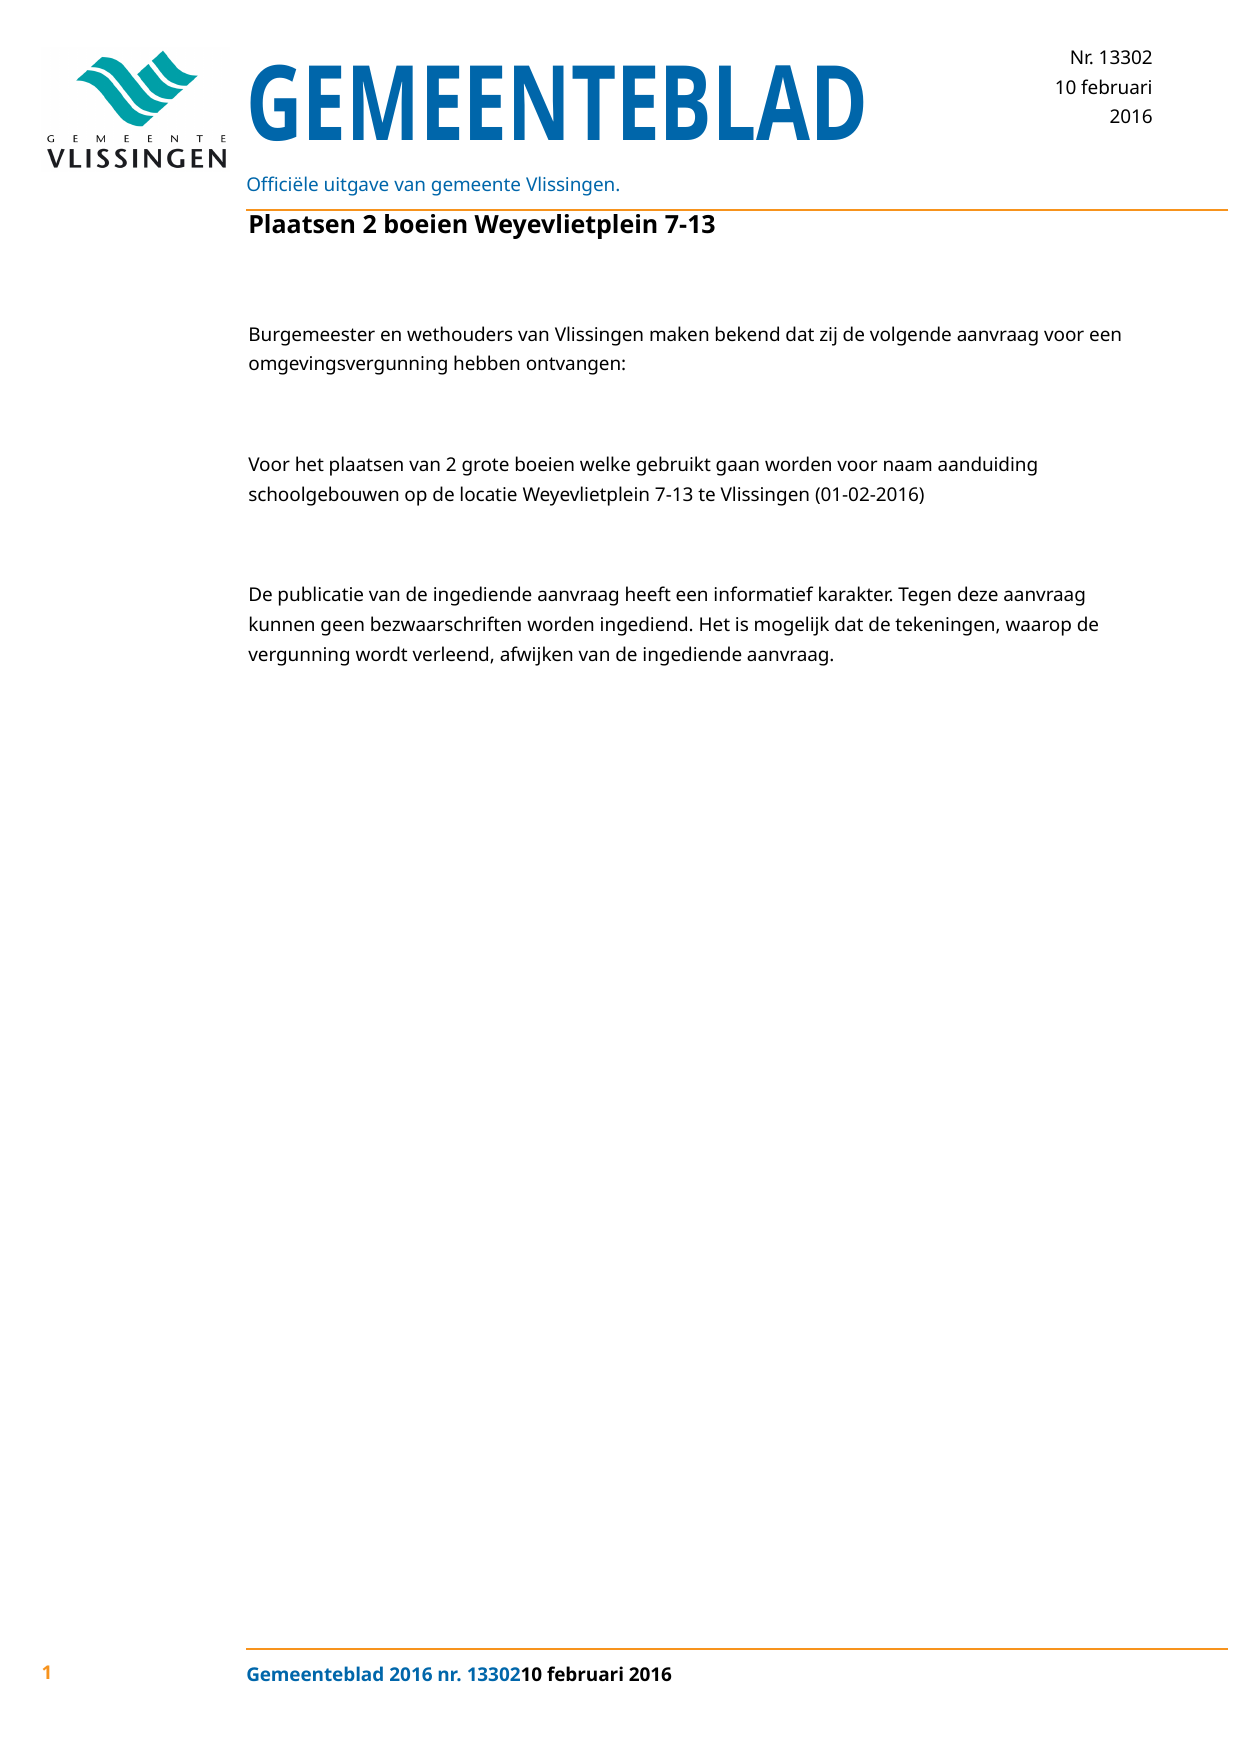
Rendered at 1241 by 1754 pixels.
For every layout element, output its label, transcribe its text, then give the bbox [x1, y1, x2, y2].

text Voor het plaatsen van 2 grote boeien welke gebruikt gaan worden voor naam aanduiding schoolgebouwen op de locatie Weyevlietplein 7-13 te Vlissingen (01-02-2016) [248, 451, 1152, 506]
text Burgemeester en wethouders van Vlissingen maken bekend dat zij de volgende aanvraag voor een omgevingsvergunning hebben ontvangen: [248, 321, 1152, 376]
text De publicatie van de ingediende aanvraag heeft een informatief karakter. Tegen deze aanvraag kunnen geen bezwaarschriften worden ingediend. Het is mogelijk dat de tekeningen, waarop de vergunning wordt verleend, afwijken van de ingediende aanvraag. [248, 582, 1152, 666]
picture [41, 47, 231, 172]
text Plaatsen 2 boeien Weyevlietplein 7-13 [248, 211, 1152, 241]
